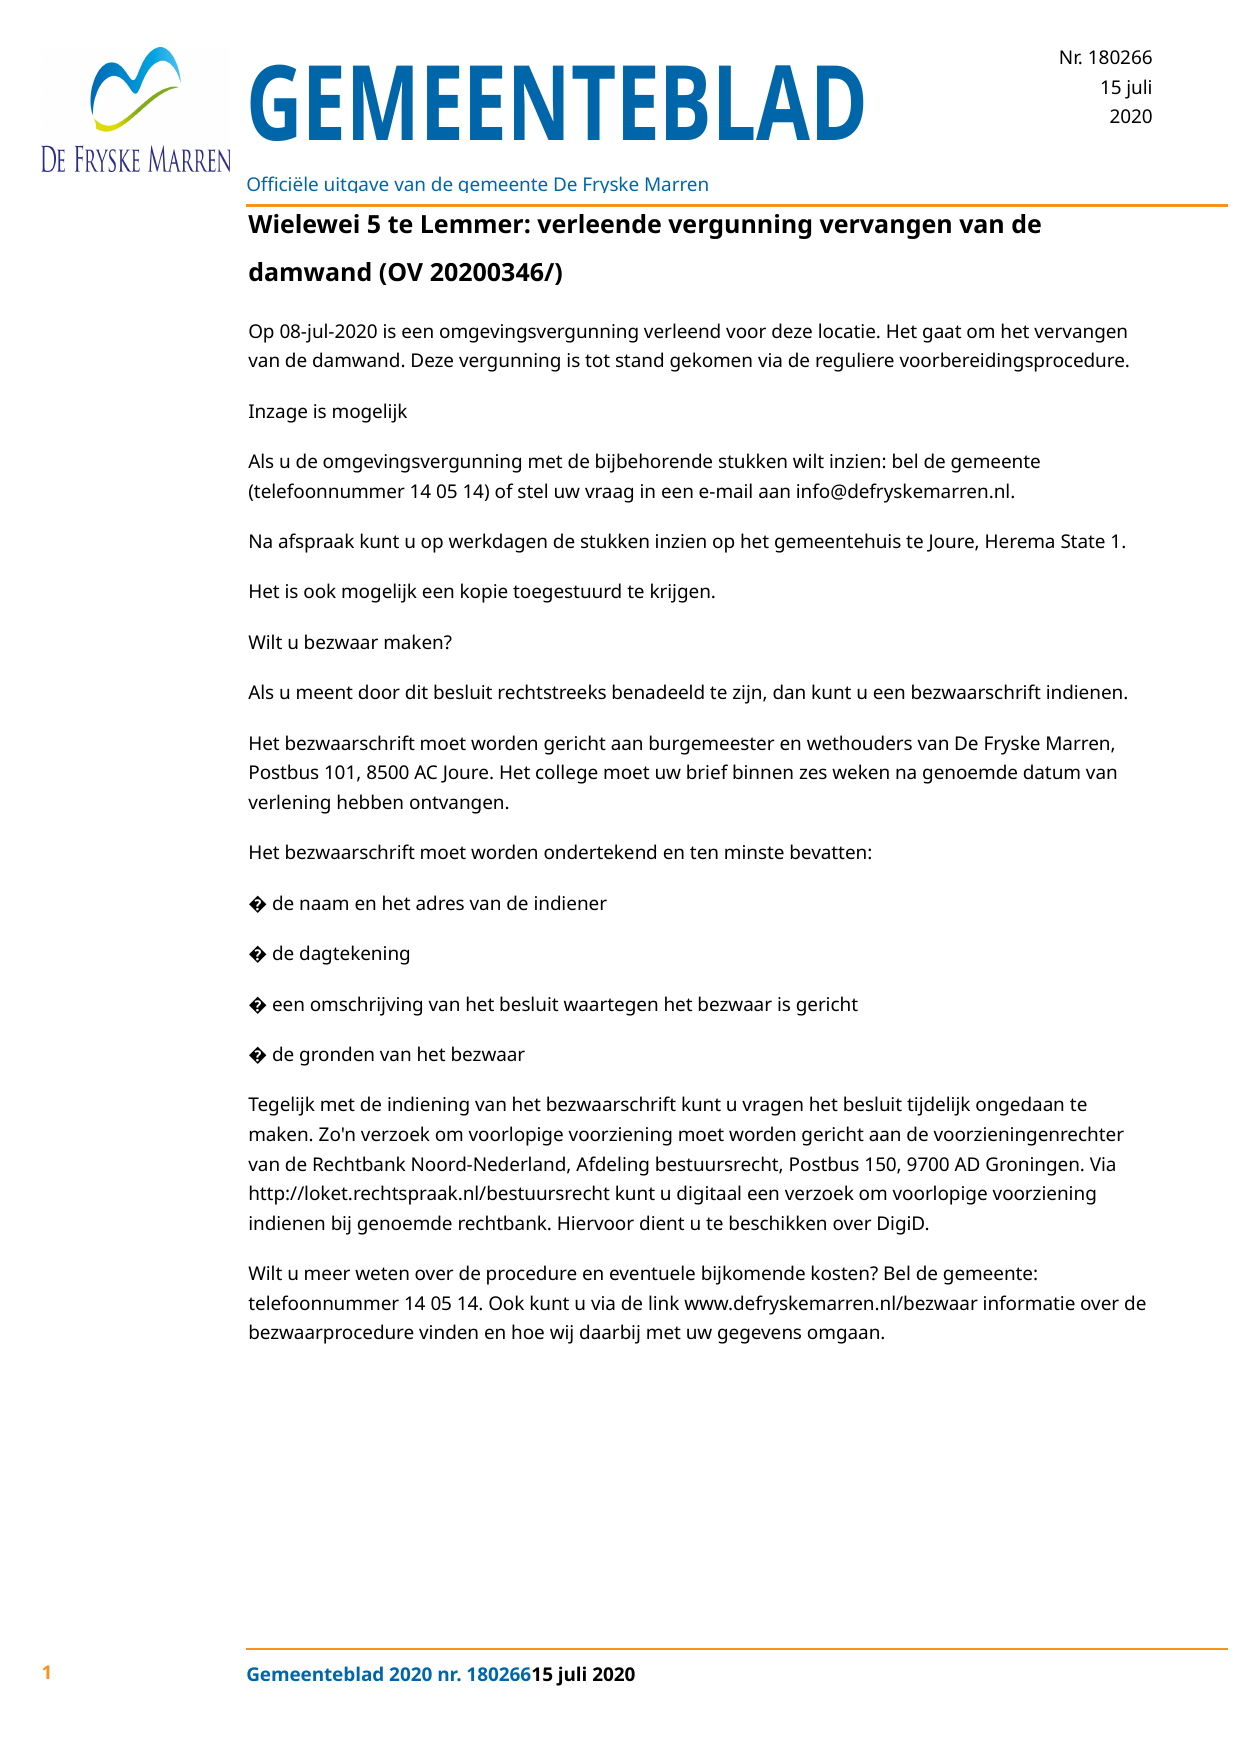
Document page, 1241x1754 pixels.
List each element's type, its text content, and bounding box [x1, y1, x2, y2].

picture [41, 47, 231, 172]
text � de naam en het adres van de indiener [248, 890, 1152, 916]
text Wilt u meer weten over de procedure en eventuele bijkomende kosten? Bel de gemeente: telefoonnummer 14 05 14. Ook kunt u via de link www.defryskemarren.nl/bezwaar informatie over de bezwaarprocedure vinden en hoe wij daarbij met uw gegevens omgaan. [248, 1260, 1152, 1345]
text Het bezwaarschrift moet worden ondertekend en ten minste bevatten: [248, 839, 1152, 865]
text Als u de omgevingsvergunning met de bijbehorende stukken wilt inzien: bel de gemeente (telefoonnummer 14 05 14) of stel uw vraag in een e-mail aan info@defryskemarren.nl. [248, 448, 1152, 504]
text � de gronden van het bezwaar [248, 1041, 1152, 1067]
text � de dagtekening [248, 940, 1152, 966]
text Als u meent door dit besluit rechtstreeks benadeeld te zijn, dan kunt u een bezwaarschrift indienen. [248, 679, 1152, 705]
text Op 08-jul-2020 is een omgevingsvergunning verleend voor deze locatie. Het gaat om het vervangen van de damwand. Deze vergunning is tot stand gekomen via de reguliere voorbereidingsprocedure. [248, 318, 1152, 373]
text Inzage is mogelijk [248, 398, 1152, 424]
text Na afspraak kunt u op werkdagen de stukken inzien op het gemeentehuis te Joure, Herema State 1. [248, 528, 1152, 554]
text Het bezwaarschrift moet worden gericht aan burgemeester en wethouders van De Fryske Marren, Postbus 101, 8500 AC Joure. Het college moet uw brief binnen zes weken na genoemde datum van verlening hebben ontvangen. [248, 730, 1152, 815]
text Het is ook mogelijk een kopie toegestuurd te krijgen. [248, 579, 1152, 604]
text Wielewei 5 te Lemmer: verleende vergunning vervangen van de damwand (OV 20200346/) [248, 207, 1152, 288]
text Wilt u bezwaar maken? [248, 629, 1152, 655]
text Tegelijk met de indiening van het bezwaarschrift kunt u vragen het besluit tijdelijk ongedaan te maken. Zo'n verzoek om voorlopige voorziening moet worden gericht aan de voorzieningenrechter van de Rechtbank Noord-Nederland, Afdeling bestuursrecht, Postbus 150, 9700 AD Groningen. Via http://loket.rechtspraak.nl/bestuursrecht kunt u digitaal een verzoek om voorlopige voorziening indienen bij genoemde rechtbank. Hiervoor dient u te beschikken over DigiD. [248, 1092, 1152, 1236]
text � een omschrijving van het besluit waartegen het bezwaar is gericht [248, 991, 1152, 1017]
